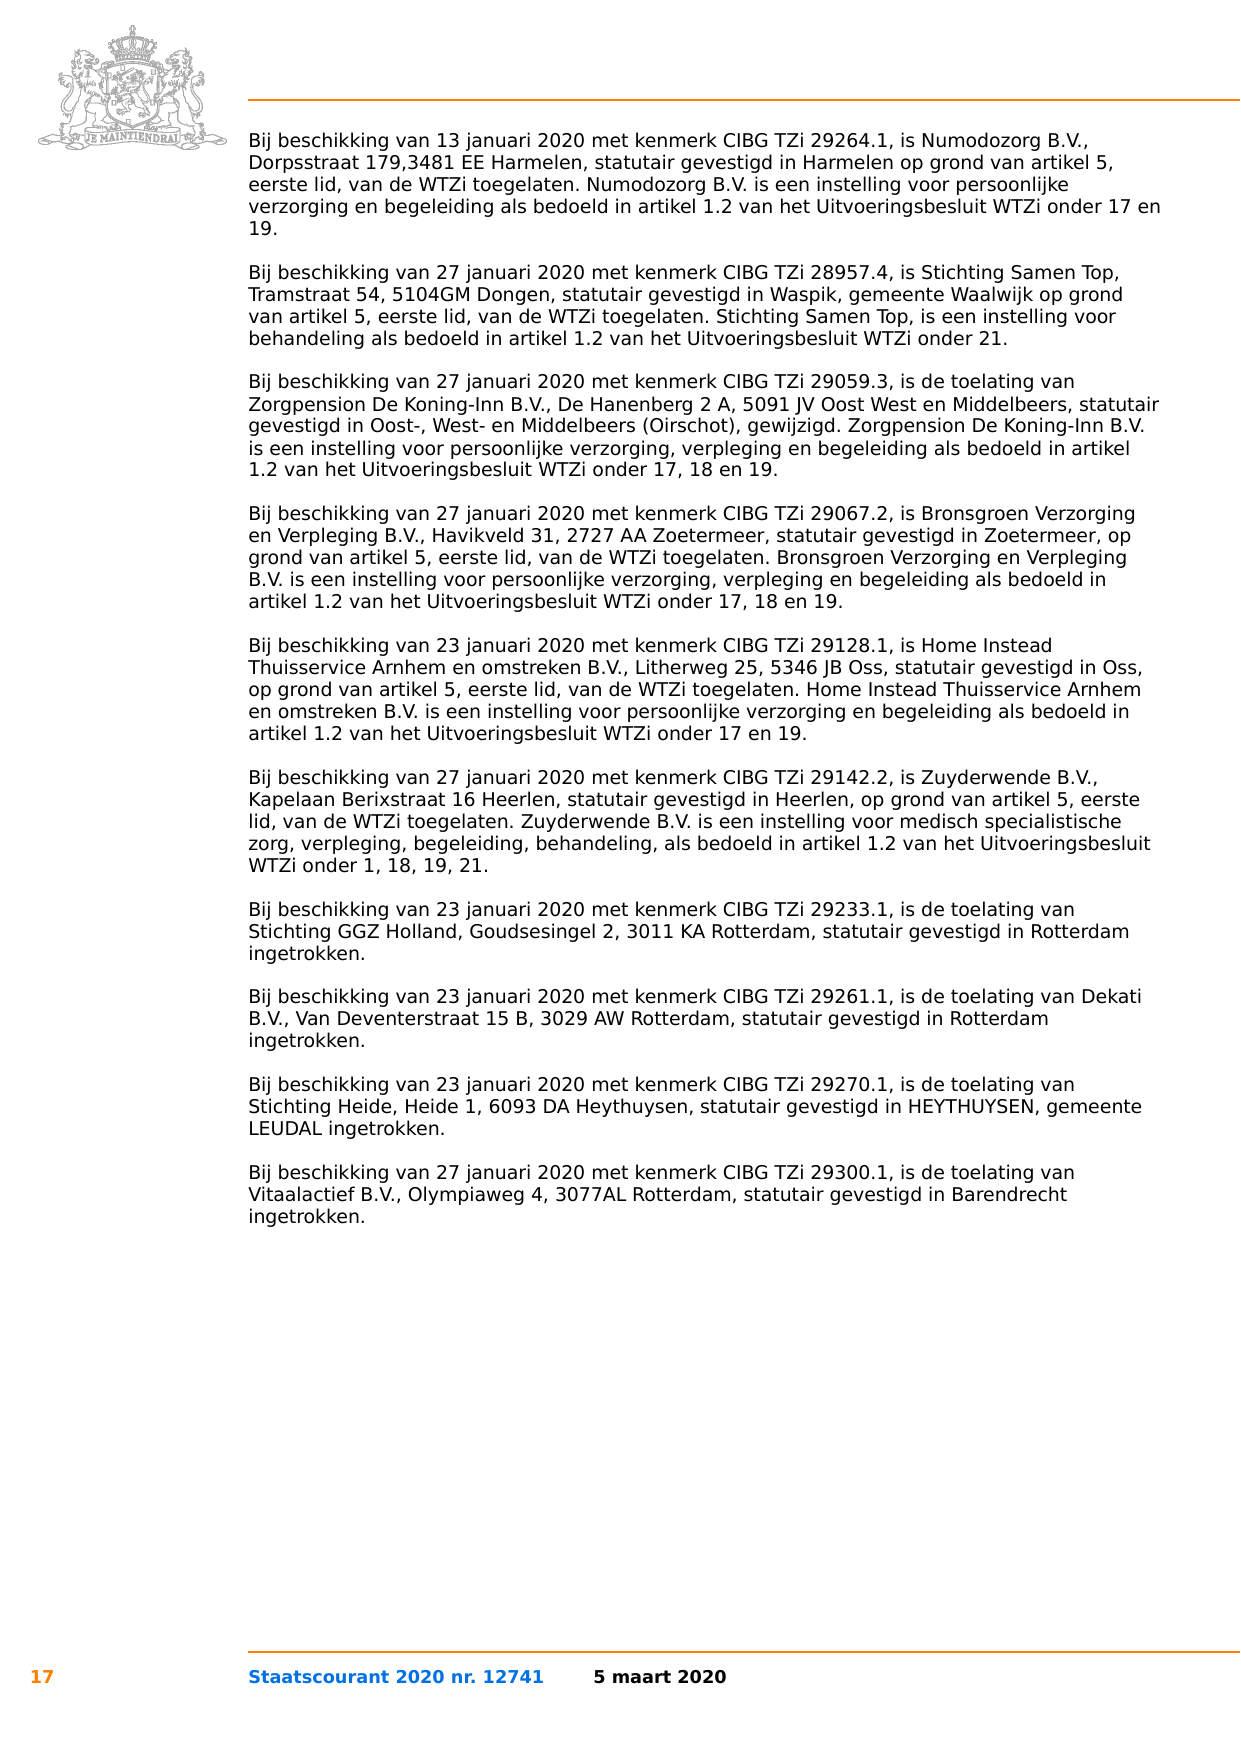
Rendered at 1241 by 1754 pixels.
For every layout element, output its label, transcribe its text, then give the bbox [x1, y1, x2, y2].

text Bij beschikking van 27 januari 2020 met kenmerk CIBG TZi 29142.2, is Zuyderwende B.V., Kapelaan Berixstraat 16 Heerlen, statutair gevestigd in Heerlen, op grond van artikel 5, eerste lid, van de WTZi toegelaten. Zuyderwende B.V. is een instelling voor medisch specialistische zorg, verpleging, begeleiding, behandeling, als bedoeld in artikel 1.2 van het Uitvoeringsbesluit WTZi onder 1, 18, 19, 21. [248, 767, 1163, 877]
text Bij beschikking van 23 januari 2020 met kenmerk CIBG TZi 29261.1, is de toelating van Dekati B.V., Van Deventerstraat 15 B, 3029 AW Rotterdam, statutair gevestigd in Rotterdam ingetrokken. [248, 986, 1163, 1052]
text Bij beschikking van 23 januari 2020 met kenmerk CIBG TZi 29270.1, is de toelating van Stichting Heide, Heide 1, 6093 DA Heythuysen, statutair gevestigd in HEYTHUYSEN, gemeente LEUDAL ingetrokken. [248, 1074, 1163, 1140]
text Bij beschikking van 27 januari 2020 met kenmerk CIBG TZi 28957.4, is Stichting Samen Top, Tramstraat 54, 5104GM Dongen, statutair gevestigd in Waspik, gemeente Waalwijk op grond van artikel 5, eerste lid, van de WTZi toegelaten. Stichting Samen Top, is een instelling voor behandeling als bedoeld in artikel 1.2 van het Uitvoeringsbesluit WTZi onder 21. [248, 262, 1163, 349]
text Bij beschikking van 27 januari 2020 met kenmerk CIBG TZi 29067.2, is Bronsgroen Verzorging en Verpleging B.V., Havikveld 31, 2727 AA Zoetermeer, statutair gevestigd in Zoetermeer, op grond van artikel 5, eerste lid, van de WTZi toegelaten. Bronsgroen Verzorging en Verpleging B.V. is een instelling voor persoonlijke verzorging, verpleging en begeleiding als bedoeld in artikel 1.2 van het Uitvoeringsbesluit WTZi onder 17, 18 en 19. [248, 503, 1163, 613]
picture [38, 25, 227, 150]
text Bij beschikking van 23 januari 2020 met kenmerk CIBG TZi 29233.1, is de toelating van Stichting GGZ Holland, Goudsesingel 2, 3011 KA Rotterdam, statutair gevestigd in Rotterdam ingetrokken. [248, 898, 1163, 964]
text Bij beschikking van 13 januari 2020 met kenmerk CIBG TZi 29264.1, is Numodozorg B.V., Dorpsstraat 179,3481 EE Harmelen, statutair gevestigd in Harmelen op grond van artikel 5, eerste lid, van de WTZi toegelaten. Numodozorg B.V. is een instelling voor persoonlijke verzorging en begeleiding als bedoeld in artikel 1.2 van het Uitvoeringsbesluit WTZi onder 17 en 19. [248, 130, 1163, 240]
text Bij beschikking van 27 januari 2020 met kenmerk CIBG TZi 29059.3, is de toelating van Zorgpension De Koning-Inn B.V., De Hanenberg 2 A, 5091 JV Oost West en Middelbeers, statutair gevestigd in Oost-, West- en Middelbeers (Oirschot), gewijzigd. Zorgpension De Koning-Inn B.V. is een instelling voor persoonlijke verzorging, verpleging en begeleiding als bedoeld in artikel 1.2 van het Uitvoeringsbesluit WTZi onder 17, 18 en 19. [248, 371, 1163, 481]
text Bij beschikking van 23 januari 2020 met kenmerk CIBG TZi 29128.1, is Home Instead Thuisservice Arnhem en omstreken B.V., Litherweg 25, 5346 JB Oss, statutair gevestigd in Oss, op grond van artikel 5, eerste lid, van de WTZi toegelaten. Home Instead Thuisservice Arnhem en omstreken B.V. is een instelling voor persoonlijke verzorging en begeleiding als bedoeld in artikel 1.2 van het Uitvoeringsbesluit WTZi onder 17 en 19. [248, 635, 1163, 745]
text Bij beschikking van 27 januari 2020 met kenmerk CIBG TZi 29300.1, is de toelating van Vitaalactief B.V., Olympiaweg 4, 3077AL Rotterdam, statutair gevestigd in Barendrecht ingetrokken. [248, 1162, 1163, 1228]
